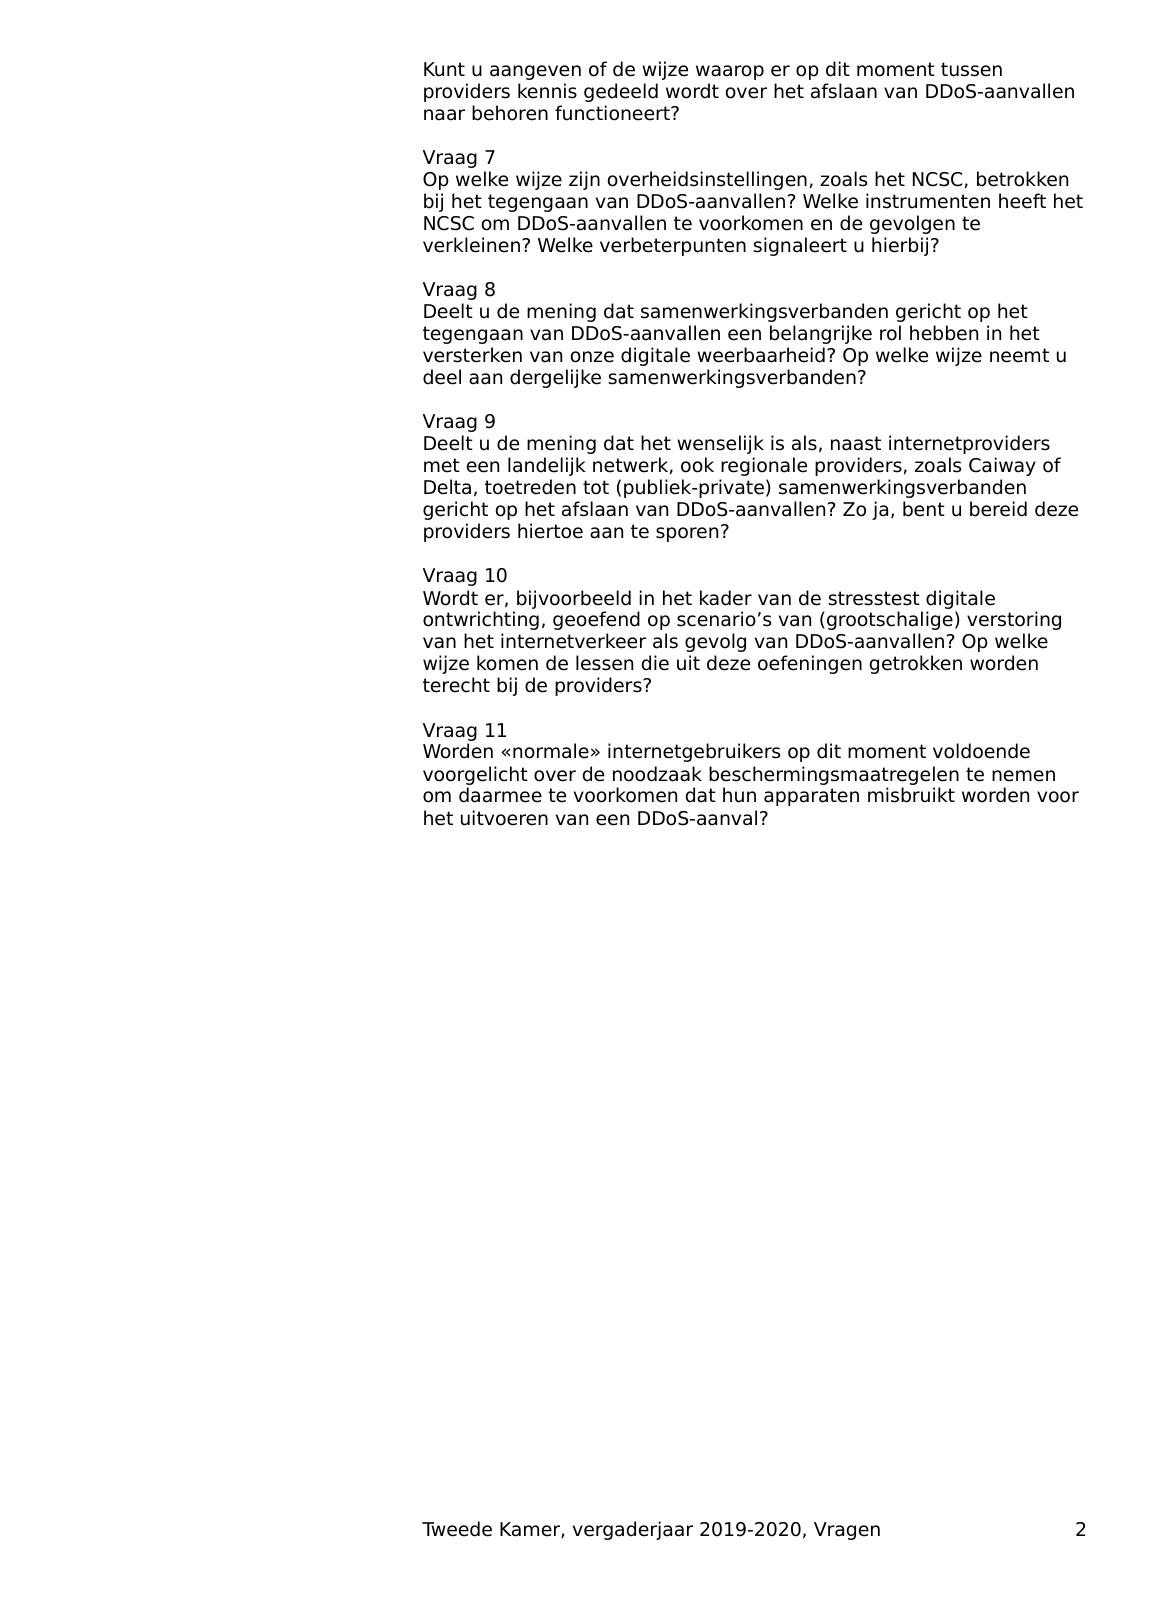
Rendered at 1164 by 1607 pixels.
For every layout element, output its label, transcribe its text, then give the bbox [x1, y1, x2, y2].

text Vraag 9 [422, 411, 1087, 433]
text Deelt u de mening dat samenwerkingsverbanden gericht op het tegengaan van DDoS-aanvallen een belangrijke rol hebben in het versterken van onze digitale weerbaarheid? Op welke wijze neemt u deel aan dergelijke samenwerkingsverbanden? [422, 301, 1087, 389]
text Deelt u de mening dat het wenselijk is als, naast internetproviders met een landelijk netwerk, ook regionale providers, zoals Caiway of Delta, toetreden tot (publiek-private) samenwerkingsverbanden gericht op het afslaan van DDoS-aanvallen? Zo ja, bent u bereid deze providers hiertoe aan te sporen? [422, 433, 1087, 543]
text Op welke wijze zijn overheidsinstellingen, zoals het NCSC, betrokken bij het tegengaan van DDoS-aanvallen? Welke instrumenten heeft het NCSC om DDoS-aanvallen te voorkomen en de gevolgen te verkleinen? Welke verbeterpunten signaleert u hierbij? [422, 169, 1087, 257]
text Vraag 7 [422, 147, 1087, 169]
text Worden «normale» internetgebruikers op dit moment voldoende voorgelicht over de noodzaak beschermingsmaatregelen te nemen om daarmee te voorkomen dat hun apparaten misbruikt worden voor het uitvoeren van een DDoS-aanval? [422, 741, 1087, 829]
text Vraag 10 [422, 565, 1087, 587]
text Vraag 11 [422, 719, 1087, 741]
text Kunt u aangeven of de wijze waarop er op dit moment tussen providers kennis gedeeld wordt over het afslaan van DDoS-aanvallen naar behoren functioneert? [422, 59, 1087, 125]
text Wordt er, bijvoorbeeld in het kader van de stresstest digitale ontwrichting, geoefend op scenario’s van (grootschalige) verstoring van het internetverkeer als gevolg van DDoS-aanvallen? Op welke wijze komen de lessen die uit deze oefeningen getrokken worden terecht bij de providers? [422, 587, 1087, 697]
text Vraag 8 [422, 279, 1087, 301]
